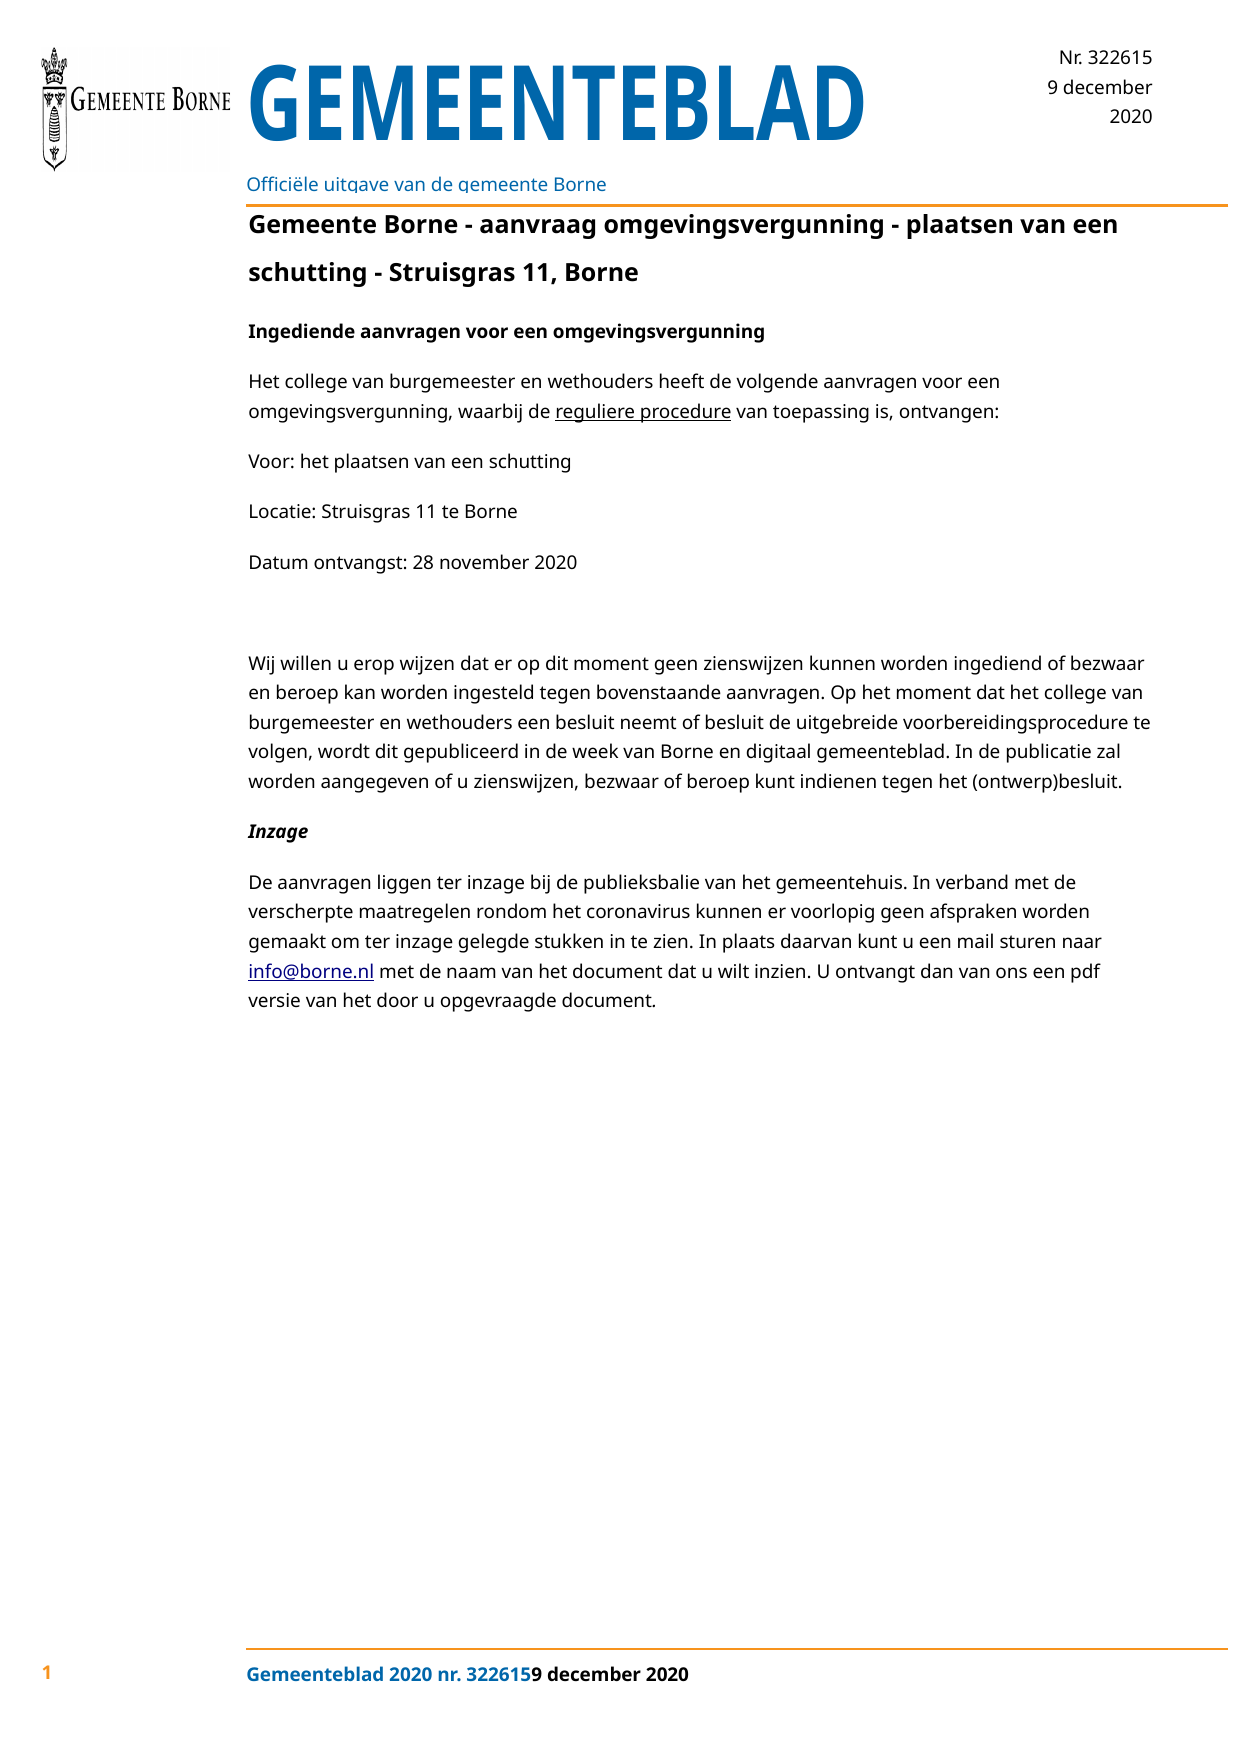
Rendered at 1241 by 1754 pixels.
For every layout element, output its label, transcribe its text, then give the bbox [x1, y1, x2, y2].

text Voor: het plaatsen van een schutting [248, 448, 1152, 474]
text Wij willen u erop wijzen dat er op dit moment geen zienswijzen kunnen worden ingediend of bezwaar en beroep kan worden ingesteld tegen bovenstaande aanvragen. Op het moment dat het college van burgemeester en wethouders een besluit neemt of besluit de uitgebreide voorbereidingsprocedure te volgen, wordt dit gepubliceerd in de week van Borne en digitaal gemeenteblad. In de publicatie zal worden aangegeven of u zienswijzen, bezwaar of beroep kunt indienen tegen het (ontwerp)besluit. [248, 650, 1152, 794]
text Datum ontvangst: 28 november 2020 [248, 549, 1152, 575]
text De aanvragen liggen ter inzage bij de publieksbalie van het gemeentehuis. In verband met de verscherpte maatregelen rondom het coronavirus kunnen er voorlopig geen afspraken worden gemaakt om ter inzage gelegde stukken in te zien. In plaats daarvan kunt u een mail sturen naar info@borne.nl met de naam van het document dat u wilt inzien. U ontvangt dan van ons een pdf versie van het door u opgevraagde document. [248, 869, 1152, 1013]
text Locatie: Struisgras 11 te Borne [248, 499, 1152, 524]
text Inzage [248, 819, 1152, 844]
text Gemeente Borne - aanvraag omgevingsvergunning - plaatsen van een schutting - Struisgras 11, Borne [248, 207, 1152, 288]
text Ingediende aanvragen voor een omgevingsvergunning [248, 318, 1152, 344]
picture [41, 47, 231, 172]
text Het college van burgemeester en wethouders heeft de volgende aanvragen voor een omgevingsvergunning, waarbij de reguliere procedure van toepassing is, ontvangen: [248, 368, 1152, 424]
